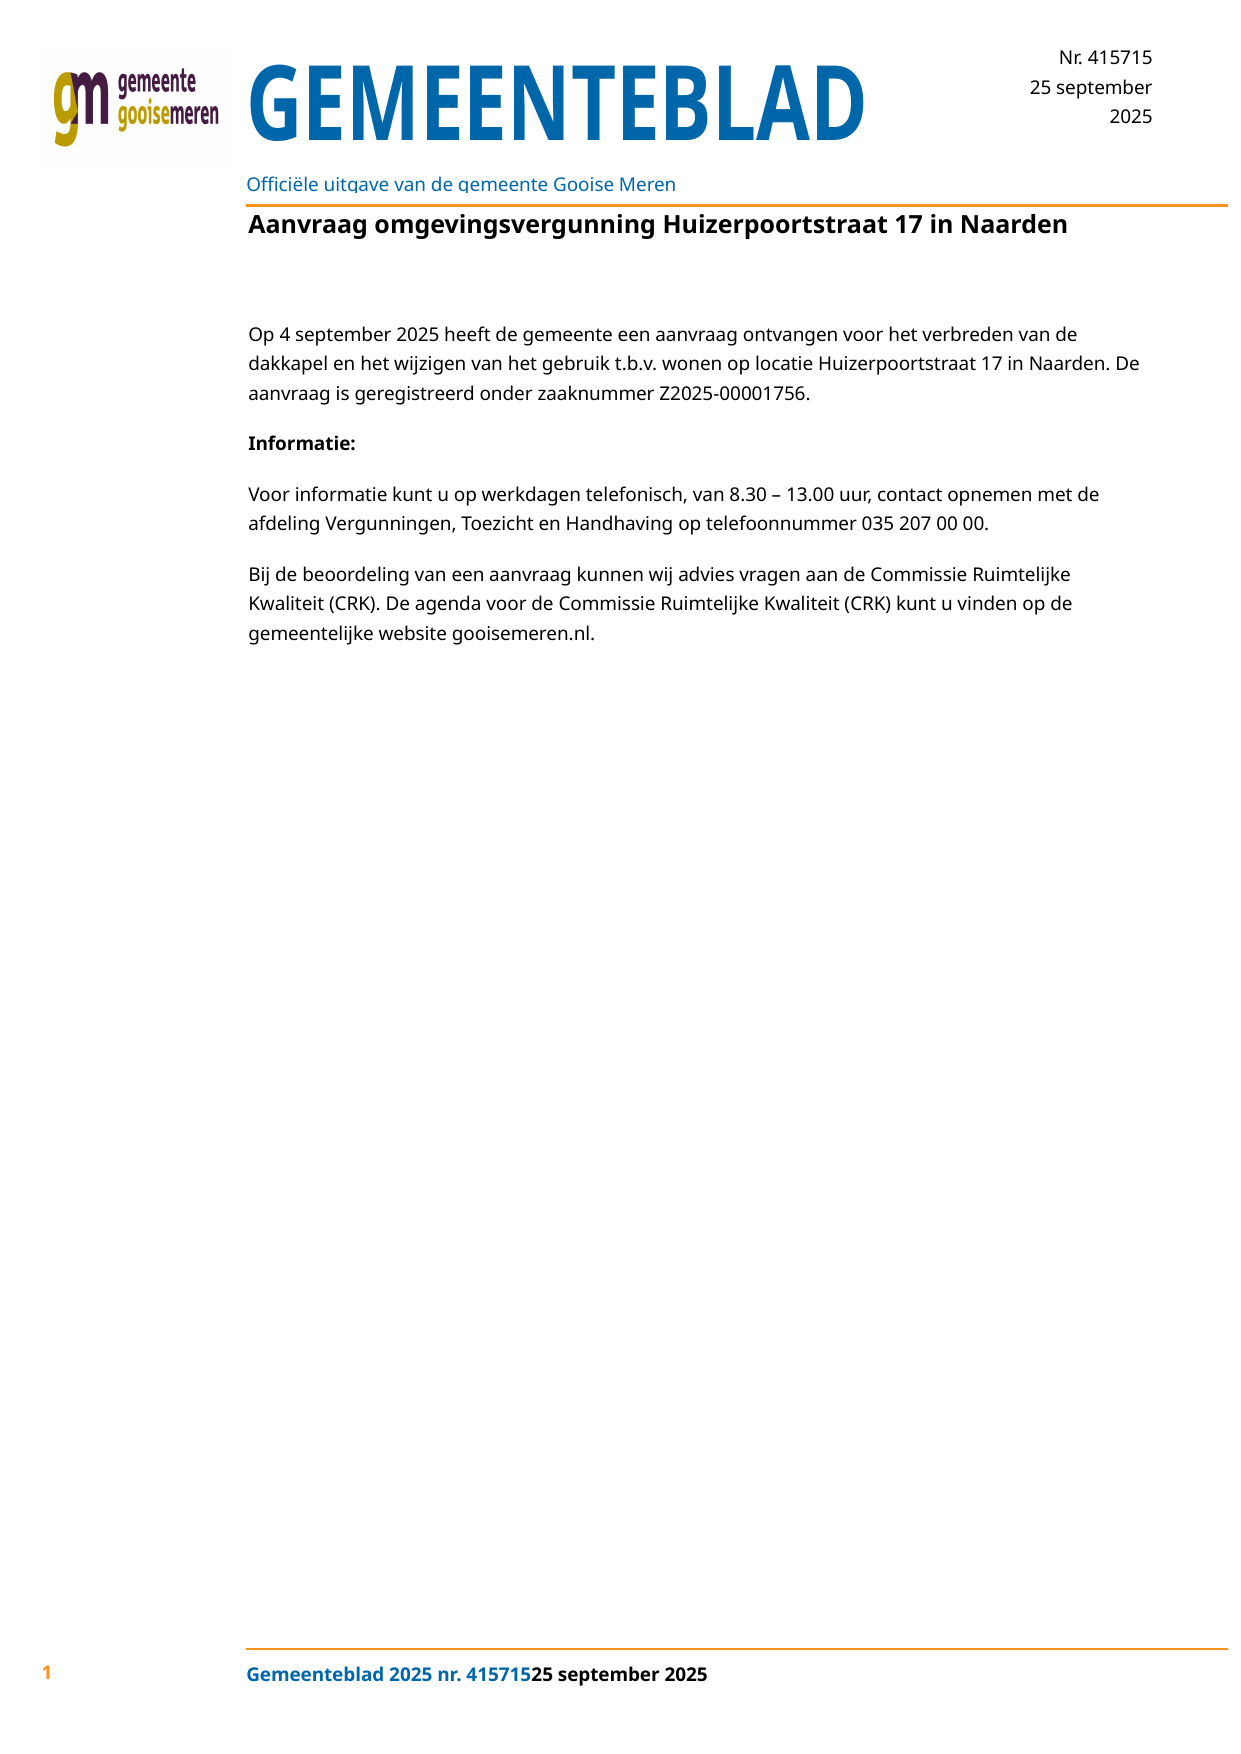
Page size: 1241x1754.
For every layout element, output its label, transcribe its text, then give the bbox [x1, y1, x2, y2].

picture [41, 47, 231, 172]
text Op 4 september 2025 heeft de gemeente een aanvraag ontvangen voor het verbreden van de dakkapel en het wijzigen van het gebruik t.b.v. wonen op locatie Huizerpoortstraat 17 in Naarden. De aanvraag is geregistreerd onder zaaknummer Z2025-00001756. [248, 321, 1152, 406]
text Informatie: [248, 430, 1152, 456]
text Aanvraag omgevingsvergunning Huizerpoortstraat 17 in Naarden [248, 207, 1152, 241]
text Bij de beoordeling van een aanvraag kunnen wij advies vragen aan de Commissie Ruimtelijke Kwaliteit (CRK). De agenda voor de Commissie Ruimtelijke Kwaliteit (CRK) kunt u vinden op de gemeentelijke website gooisemeren.nl. [248, 561, 1152, 646]
text Voor informatie kunt u op werkdagen telefonisch, van 8.30 – 13.00 uur, contact opnemen met de afdeling Vergunningen, Toezicht en Handhaving op telefoonnummer 035 207 00 00. [248, 481, 1152, 536]
